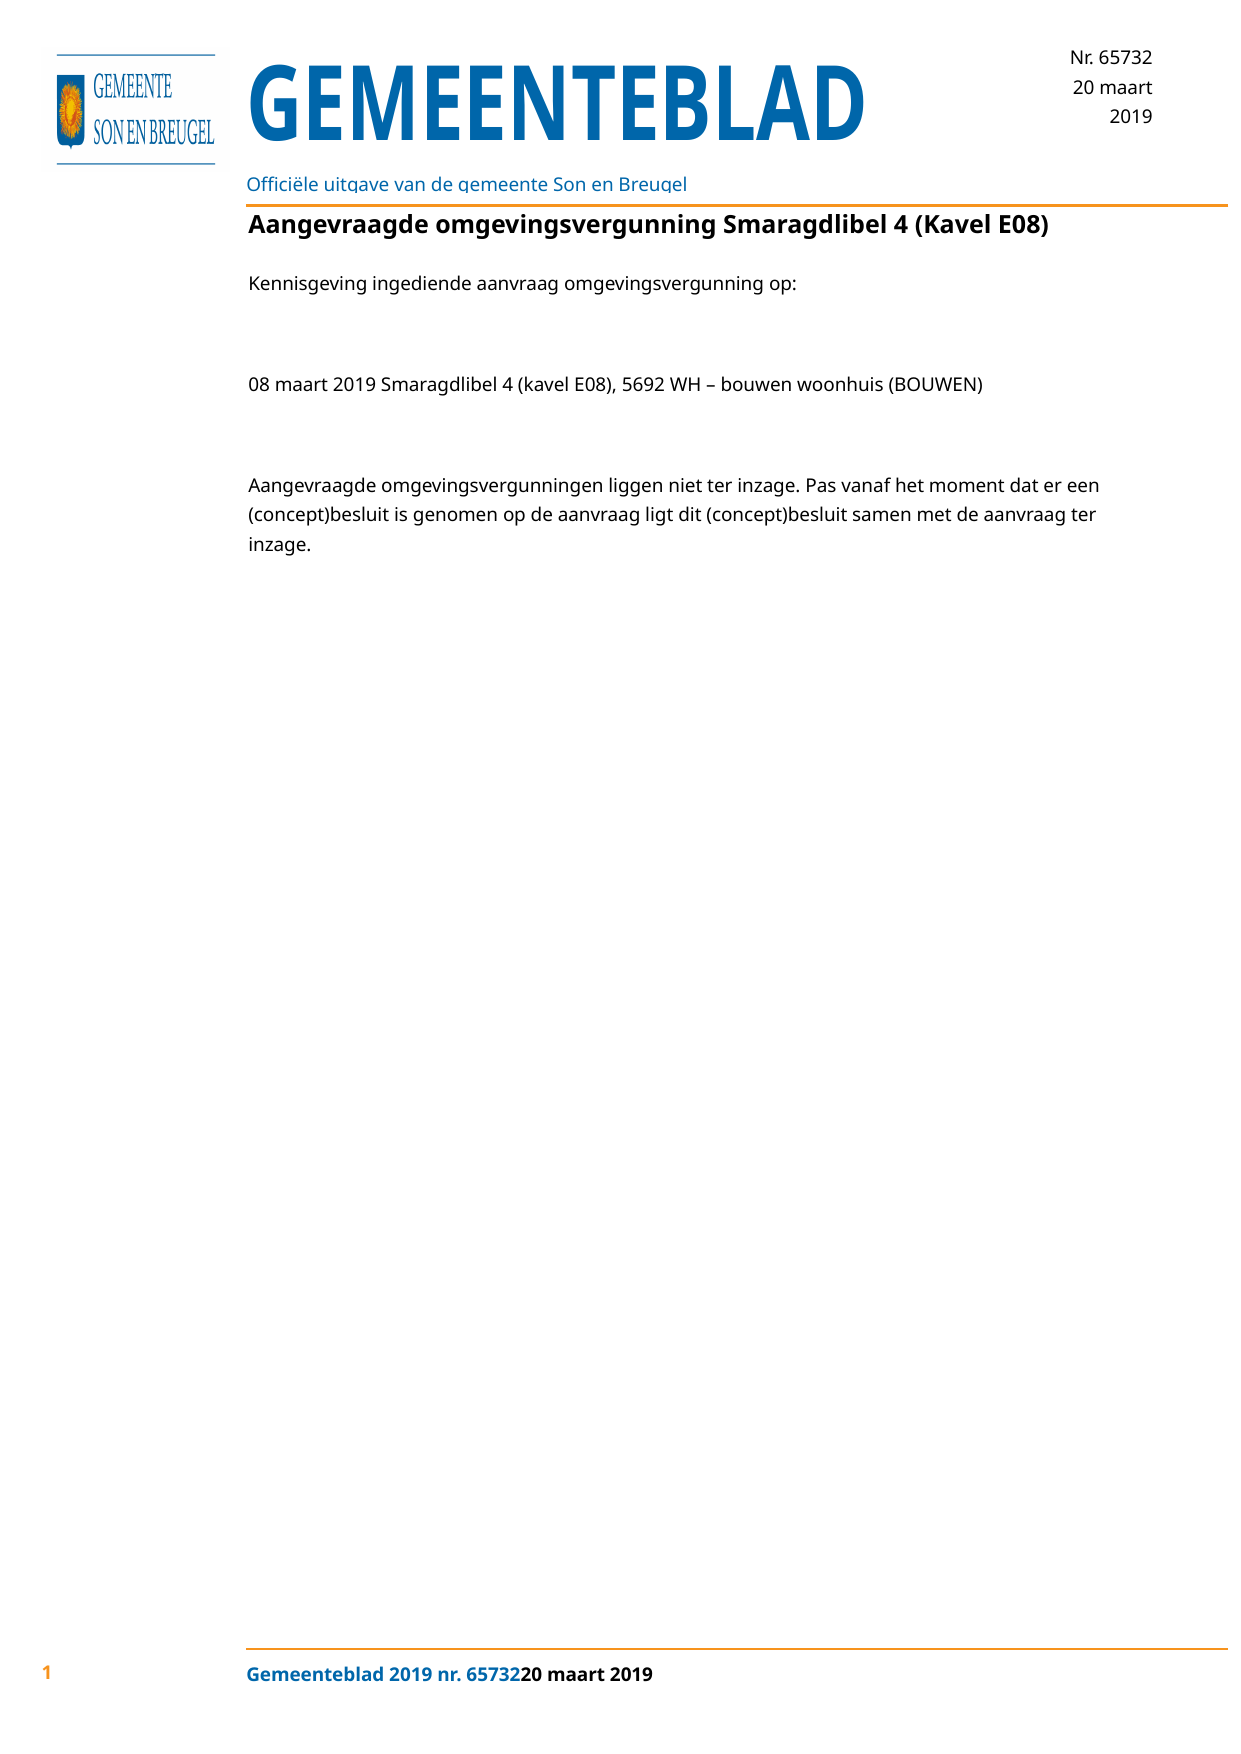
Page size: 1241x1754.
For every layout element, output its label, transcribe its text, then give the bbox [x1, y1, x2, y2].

picture [41, 47, 231, 172]
text 08 maart 2019 Smaragdlibel 4 (kavel E08), 5692 WH – bouwen woonhuis (BOUWEN) [248, 371, 1152, 397]
text Aangevraagde omgevingsvergunning Smaragdlibel 4 (Kavel E08) [248, 207, 1152, 241]
text Aangevraagde omgevingsvergunningen liggen niet ter inzage. Pas vanaf het moment dat er een (concept)besluit is genomen op de aanvraag ligt dit (concept)besluit samen met de aanvraag ter inzage. [248, 472, 1152, 557]
text Kennisgeving ingediende aanvraag omgevingsvergunning op: [248, 270, 1152, 296]
